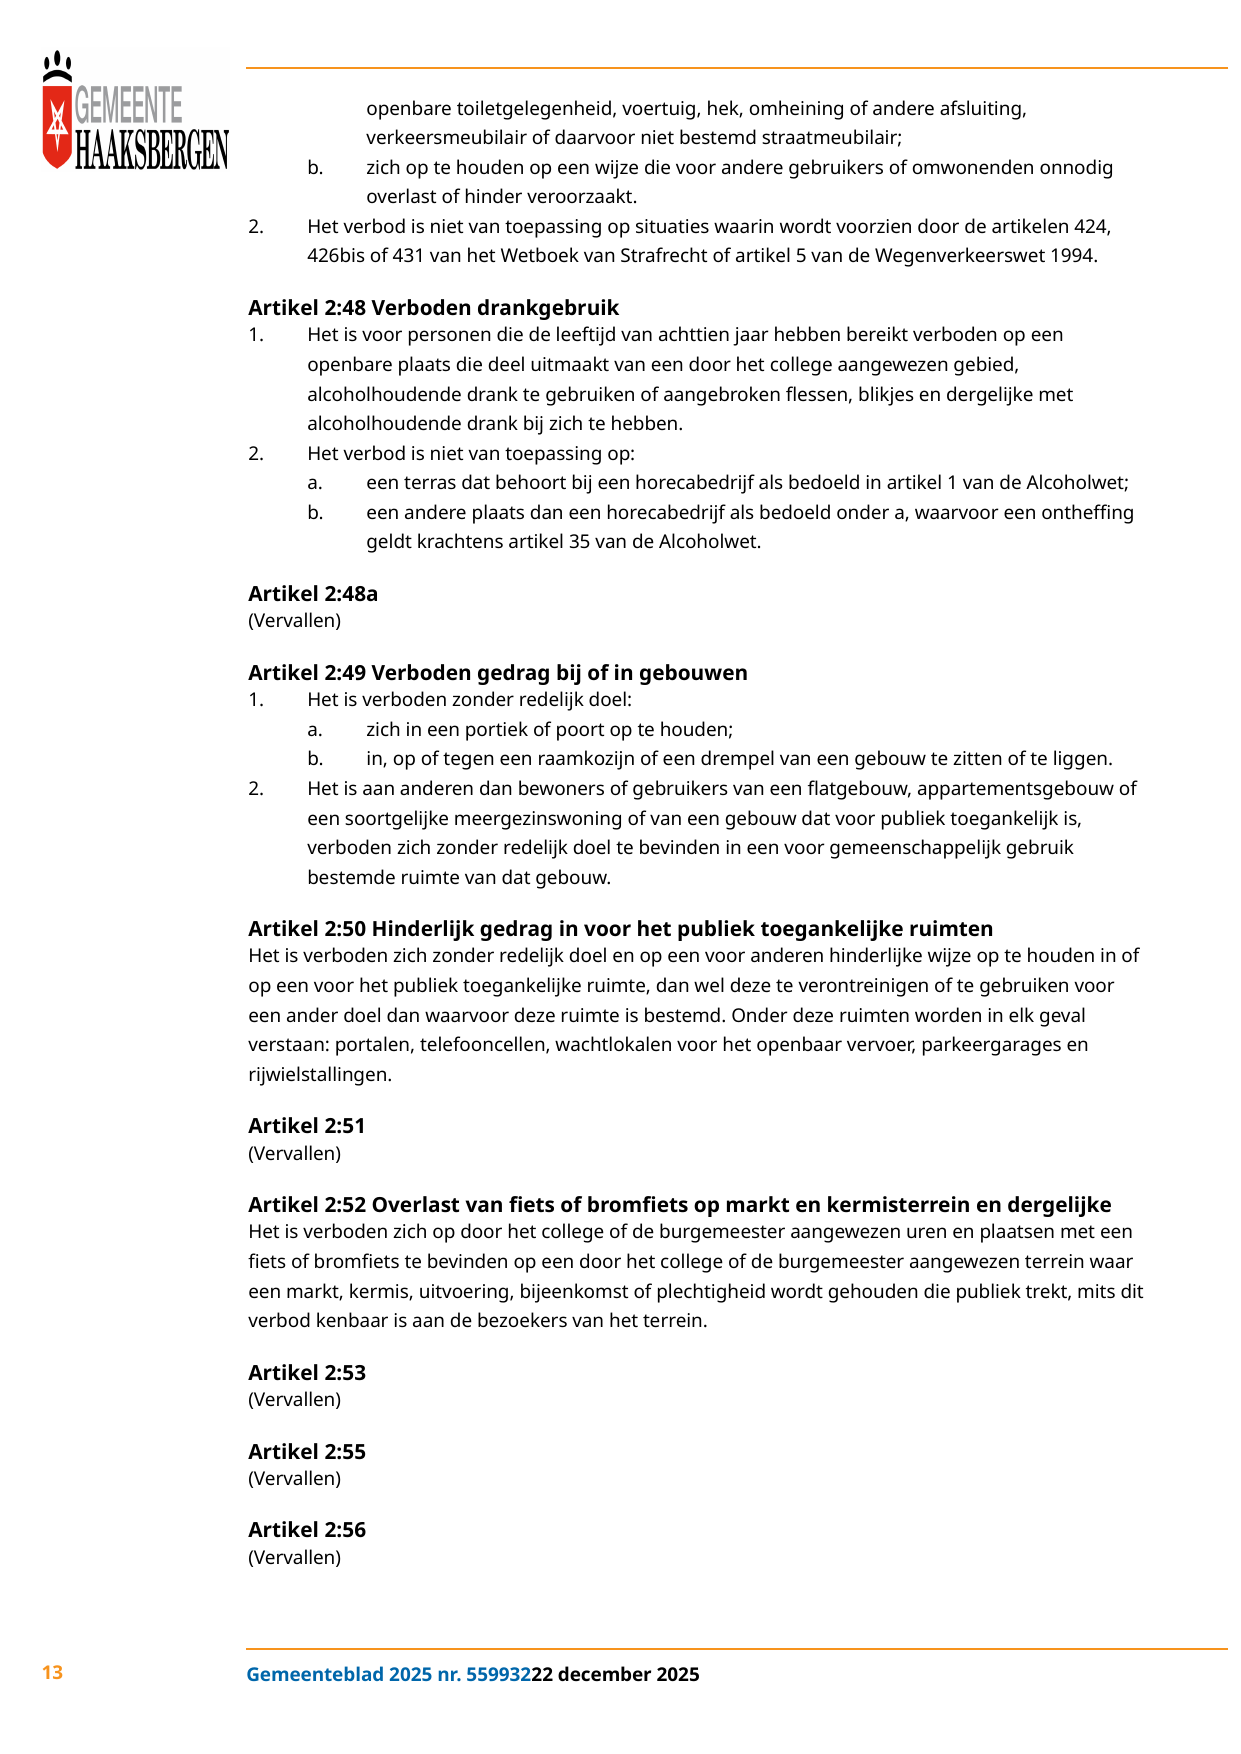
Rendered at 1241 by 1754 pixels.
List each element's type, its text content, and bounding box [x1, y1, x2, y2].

list een andere plaats dan een horecabedrijf als bedoeld onder a, waarvoor een ontheffing geldt krachtens artikel 35 van de Alcoholwet. [307, 499, 1152, 554]
list Het is aan anderen dan bewoners of gebruikers van een flatgebouw, appartementsgebouw of een soortgelijke meergezinswoning of van een gebouw dat voor publiek toegankelijk is, verboden zich zonder redelijk doel te bevinden in een voor gemeenschappelijk gebruik bestemde ruimte van dat gebouw. [248, 775, 1152, 889]
list Het verbod is niet van toepassing op: [248, 440, 1152, 466]
text Artikel 2:52 Overlast van fiets of bromfiets op markt en kermisterrein en dergelijke [248, 1190, 1152, 1219]
text (Vervallen) [248, 1544, 1152, 1570]
text Artikel 2:56 [248, 1516, 1152, 1544]
text (Vervallen) [248, 1386, 1152, 1412]
text Het is verboden zich zonder redelijk doel en op een voor anderen hinderlijke wijze op te houden in of op een voor het publiek toegankelijke ruimte, dan wel deze te verontreinigen of te gebruiken voor een ander doel dan waarvoor deze ruimte is bestemd. Onder deze ruimten worden in elk geval verstaan: portalen, telefooncellen, wachtlokalen voor het openbaar vervoer, parkeergarages en rijwielstallingen. [248, 943, 1152, 1087]
text Het is verboden zich op door het college of de burgemeester aangewezen uren en plaatsen met een fiets of bromfiets te bevinden op een door het college of de burgemeester aangewezen terrein waar een markt, kermis, uitvoering, bijeenkomst of plechtigheid wordt gehouden die publiek trekt, mits dit verbod kenbaar is aan de bezoekers van het terrein. [248, 1219, 1152, 1333]
list zich op te houden op een wijze die voor andere gebruikers of omwonenden onnodig overlast of hinder veroorzaakt. [307, 154, 1152, 209]
text (Vervallen) [248, 1465, 1152, 1491]
list Het is verboden zonder redelijk doel: [248, 686, 1152, 712]
list Het is voor personen die de leeftijd van achttien jaar hebben bereikt verboden op een openbare plaats die deel uitmaakt van een door het college aangewezen gebied, alcoholhoudende drank te gebruiken of aangebroken flessen, blikjes en dergelijke met alcoholhoudende drank bij zich te hebben. [248, 322, 1152, 436]
text Artikel 2:55 [248, 1437, 1152, 1465]
text Artikel 2:50 Hinderlijk gedrag in voor het publiek toegankelijke ruimten [248, 914, 1152, 943]
list in, op of tegen een raamkozijn of een drempel van een gebouw te zitten of te liggen. [307, 746, 1152, 771]
picture [41, 47, 231, 172]
list zich in een portiek of poort op te houden; [307, 716, 1152, 742]
text (Vervallen) [248, 607, 1152, 633]
text Artikel 2:51 [248, 1111, 1152, 1140]
list een terras dat behoort bij een horecabedrijf als bedoeld in artikel 1 van de Alcoholwet; [307, 469, 1152, 495]
text (Vervallen) [248, 1140, 1152, 1166]
list Het verbod is niet van toepassing op situaties waarin wordt voorzien door de artikelen 424, 426bis of 431 van het Wetboek van Strafrecht of artikel 5 van de Wegenverkeerswet 1994. [248, 213, 1152, 268]
list openbare toiletgelegenheid, voertuig, hek, omheining of andere afsluiting, verkeersmeubilair of daarvoor niet bestemd straatmeubilair; [307, 95, 1152, 150]
text Artikel 2:48a [248, 579, 1152, 607]
text Artikel 2:49 Verboden gedrag bij of in gebouwen [248, 658, 1152, 686]
text Artikel 2:53 [248, 1358, 1152, 1386]
text Artikel 2:48 Verboden drankgebruik [248, 293, 1152, 322]
